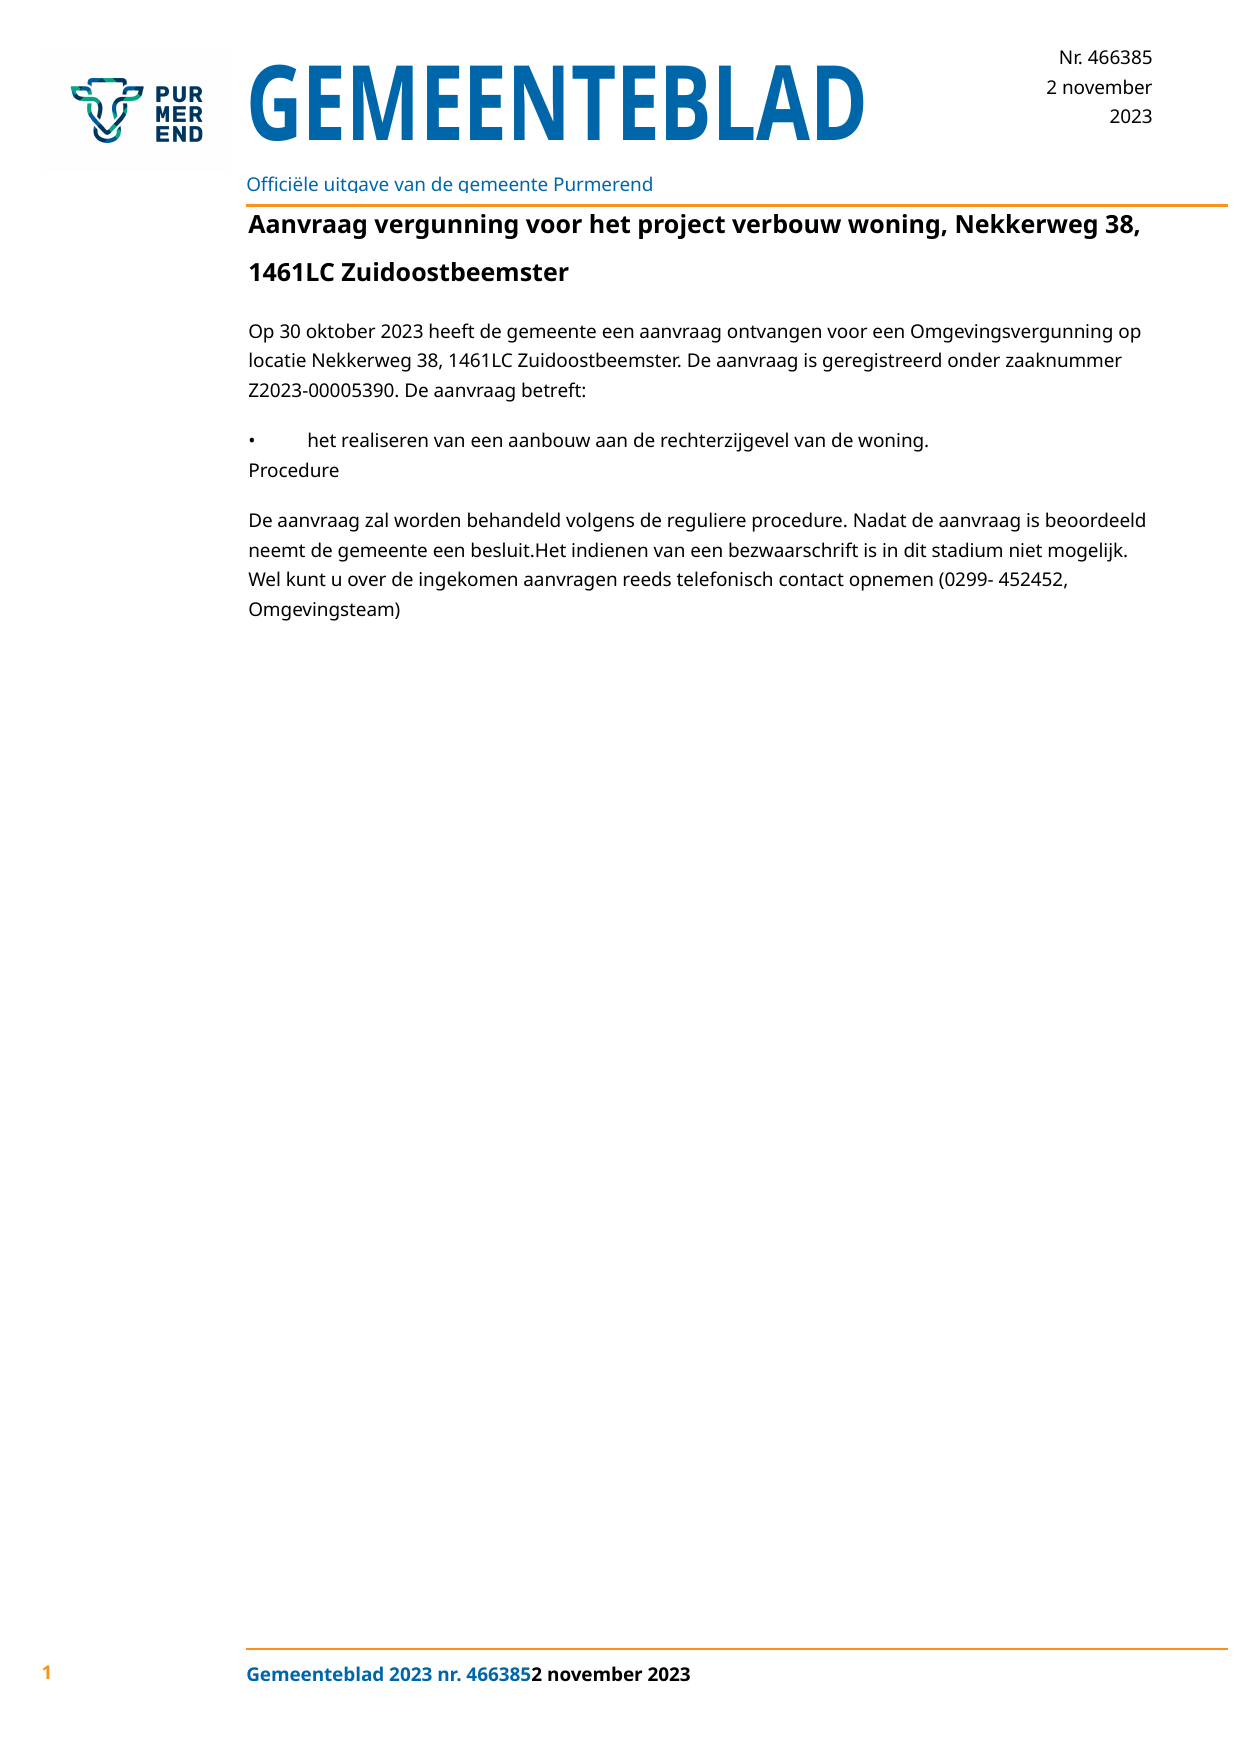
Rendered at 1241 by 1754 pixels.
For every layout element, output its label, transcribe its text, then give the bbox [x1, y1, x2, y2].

text Procedure [248, 457, 1152, 483]
text De aanvraag zal worden behandeld volgens de reguliere procedure. Nadat de aanvraag is beoordeeld neemt de gemeente een besluit.Het indienen van een bezwaarschrift is in dit stadium niet mogelijk. Wel kunt u over de ingekomen aanvragen reeds telefonisch contact opnemen (0299- 452452, Omgevingsteam) [248, 507, 1152, 622]
text Aanvraag vergunning voor het project verbouw woning, Nekkerweg 38, 1461LC Zuidoostbeemster [248, 207, 1152, 288]
picture [41, 47, 231, 172]
text Op 30 oktober 2023 heeft de gemeente een aanvraag ontvangen voor een Omgevingsvergunning op locatie Nekkerweg 38, 1461LC Zuidoostbeemster. De aanvraag is geregistreerd onder zaaknummer Z2023-00005390. De aanvraag betreft: [248, 318, 1152, 403]
list het realiseren van een aanbouw aan de rechterzijgevel van de woning. [248, 427, 1152, 453]
